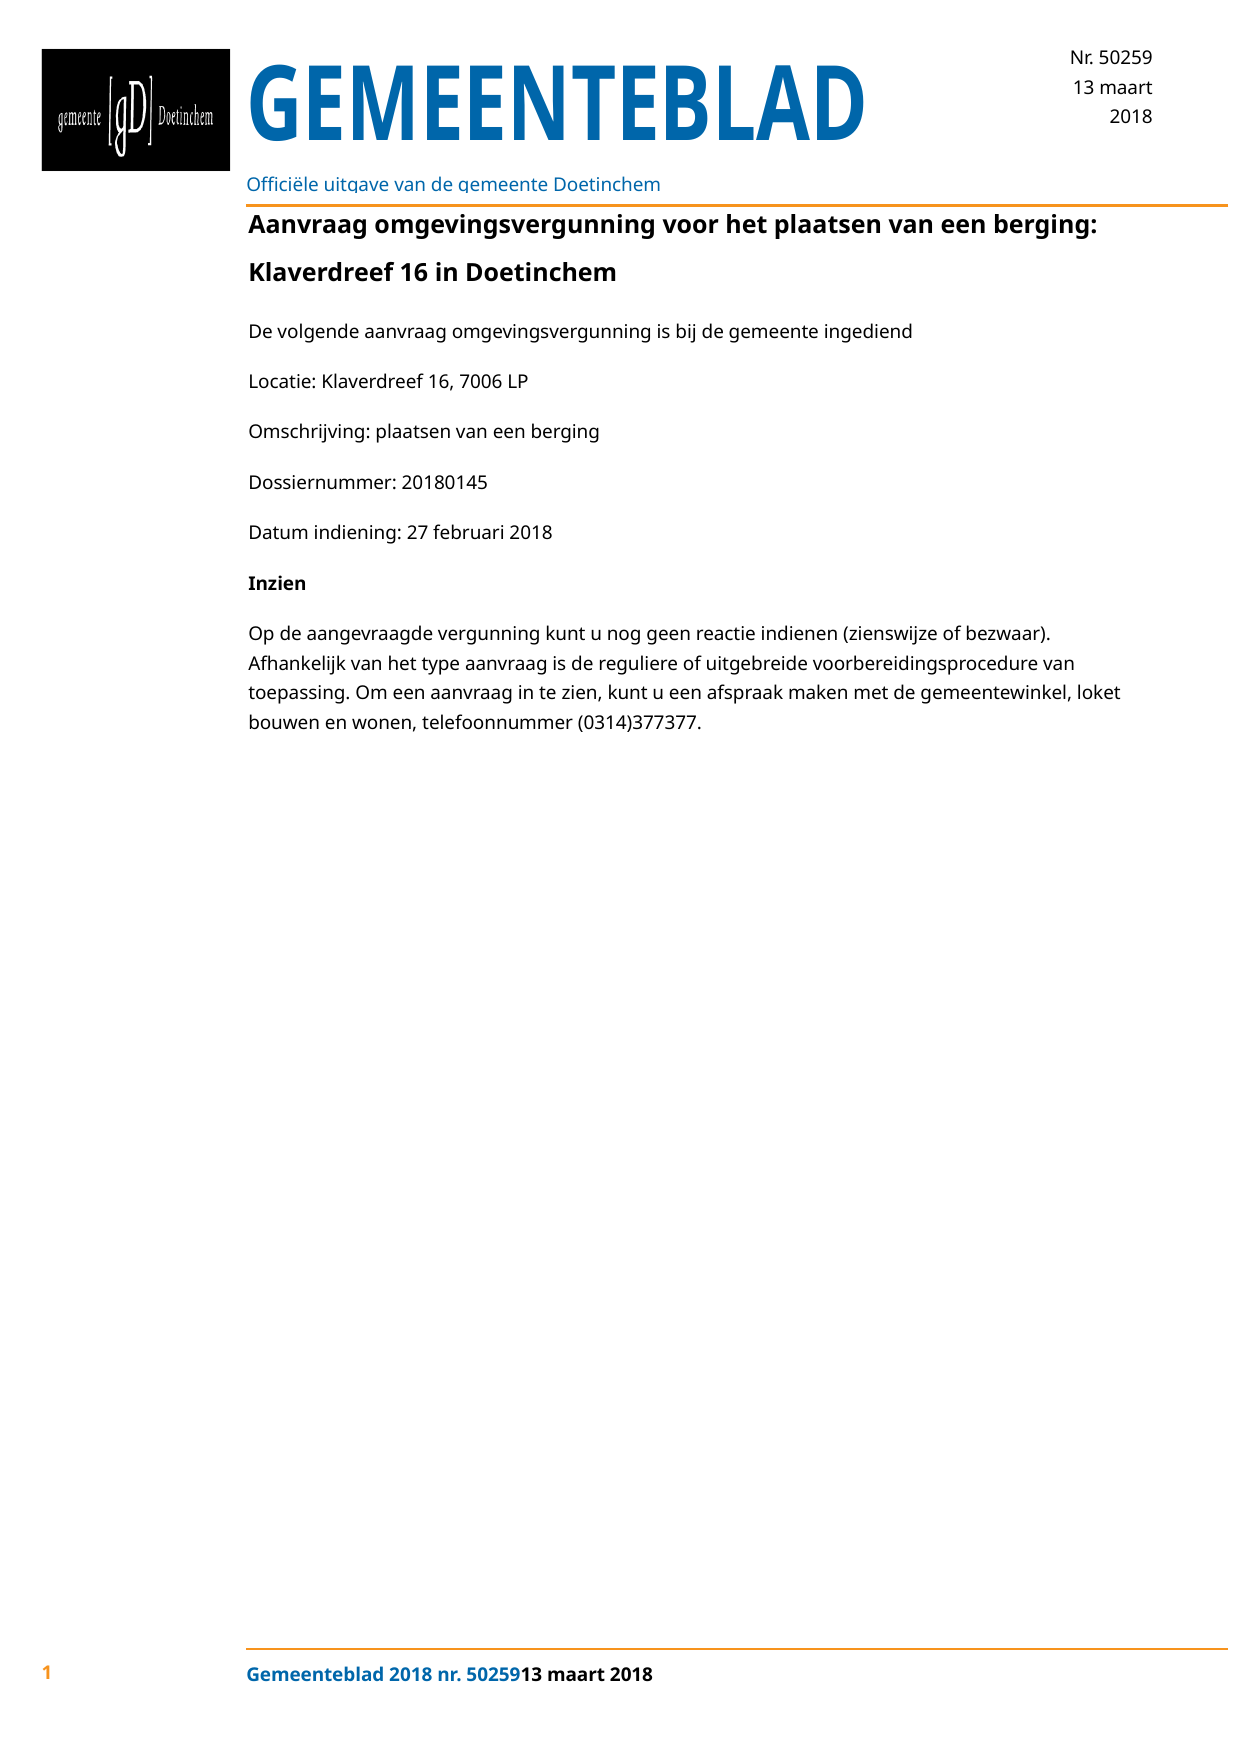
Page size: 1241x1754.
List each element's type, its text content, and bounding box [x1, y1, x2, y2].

picture [41, 47, 231, 172]
text Locatie: Klaverdreef 16, 7006 LP [248, 368, 1152, 394]
text Dossiernummer: 20180145 [248, 469, 1152, 495]
text De volgende aanvraag omgevingsvergunning is bij de gemeente ingediend [248, 318, 1152, 344]
text Omschrijving: plaatsen van een berging [248, 419, 1152, 444]
text Op de aangevraagde vergunning kunt u nog geen reactie indienen (zienswijze of bezwaar). Afhankelijk van het type aanvraag is de reguliere of uitgebreide voorbereidingsprocedure van toepassing. Om een aanvraag in te zien, kunt u een afspraak maken met de gemeentewinkel, loket bouwen en wonen, telefoonnummer (0314)377377. [248, 620, 1152, 735]
text Datum indiening: 27 februari 2018 [248, 519, 1152, 545]
text Aanvraag omgevingsvergunning voor het plaatsen van een berging: Klaverdreef 16 in Doetinchem [248, 207, 1152, 288]
text Inzien [248, 570, 1152, 596]
